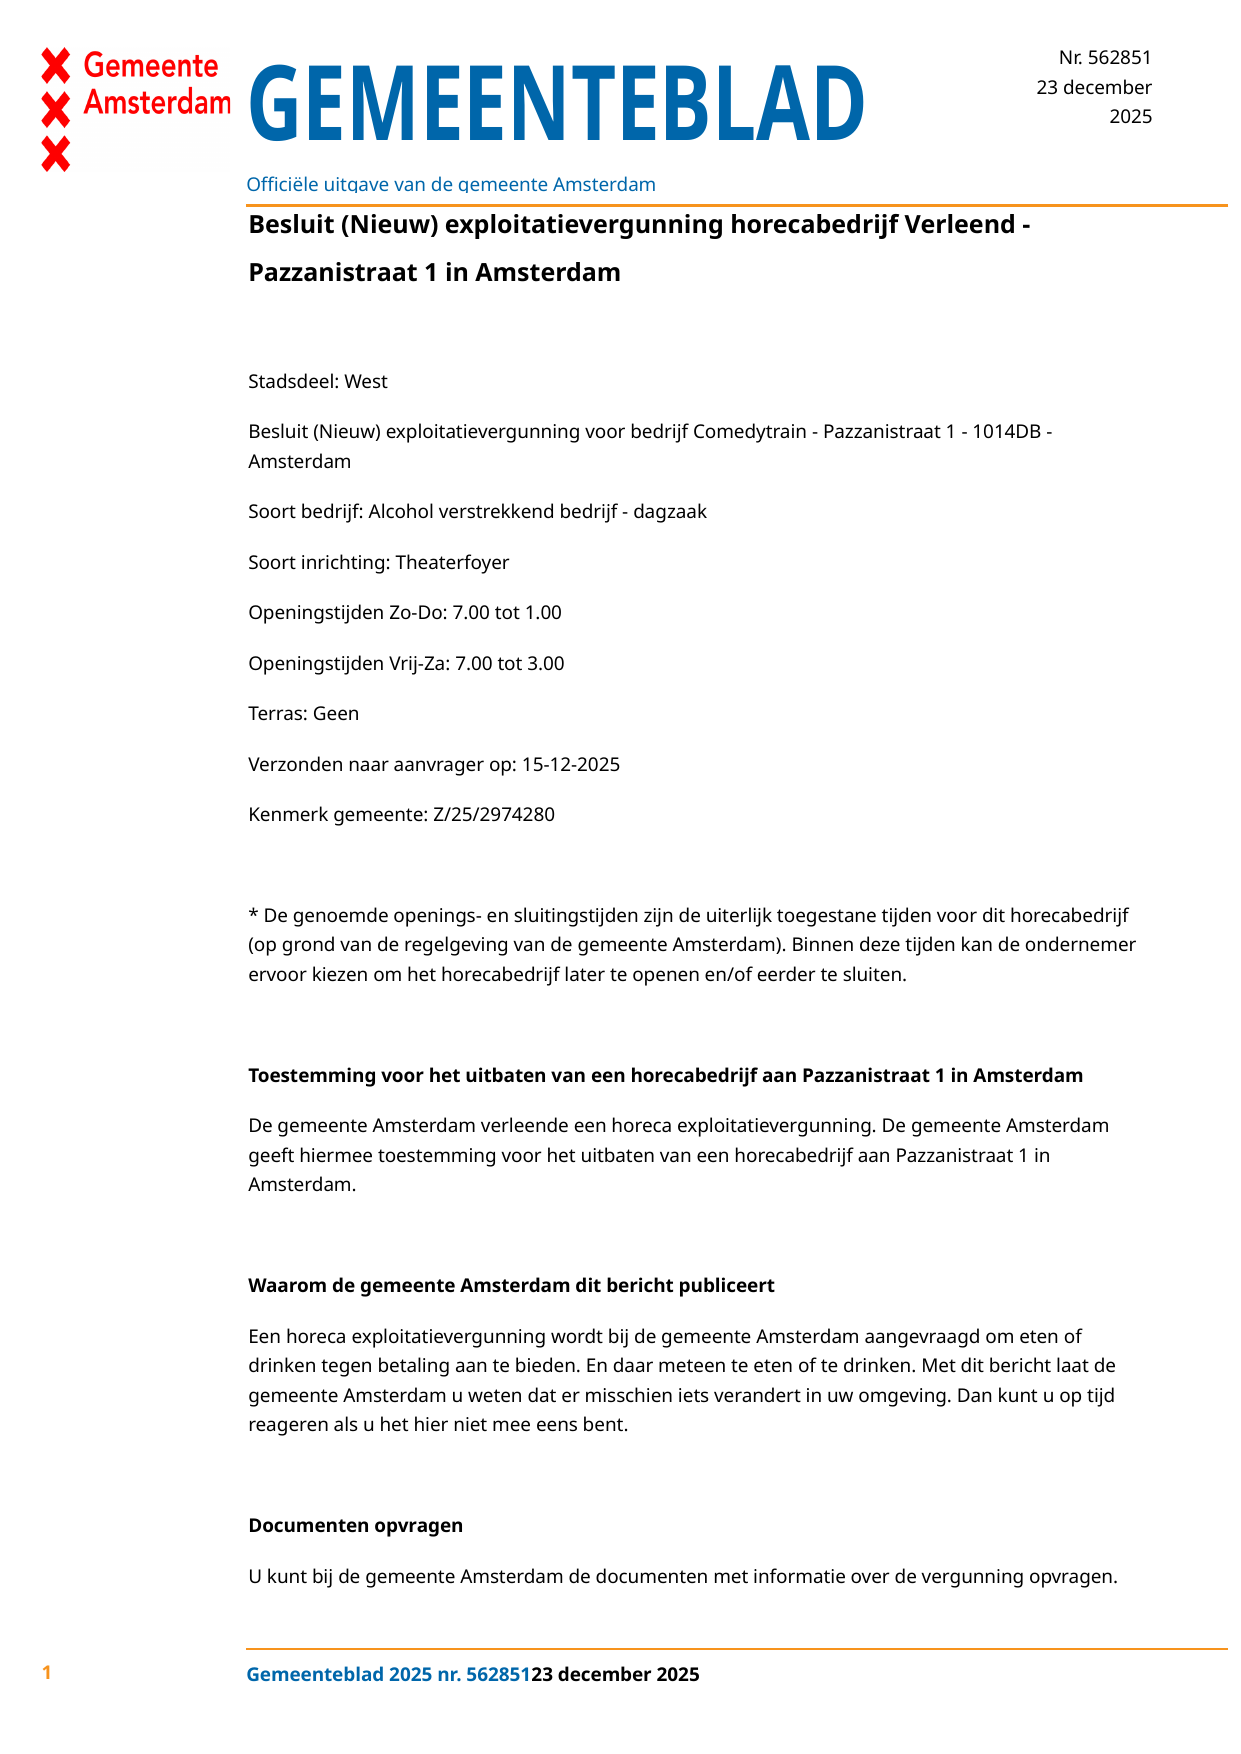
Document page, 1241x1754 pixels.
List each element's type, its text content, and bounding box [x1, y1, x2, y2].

text Openingstijden Zo-Do: 7.00 tot 1.00 [248, 599, 1152, 625]
text Terras: Geen [248, 700, 1152, 726]
text Soort inrichting: Theaterfoyer [248, 549, 1152, 575]
picture [41, 47, 231, 172]
text Kenmerk gemeente: Z/25/2974280 [248, 801, 1152, 827]
text Openingstijden Vrij-Za: 7.00 tot 3.00 [248, 650, 1152, 676]
text De gemeente Amsterdam verleende een horeca exploitatievergunning. De gemeente Amsterdam geeft hiermee toestemming voor het uitbaten van een horecabedrijf aan Pazzanistraat 1 in Amsterdam. [248, 1112, 1152, 1197]
text * De genoemde openings- en sluitingstijden zijn de uiterlijk toegestane tijden voor dit horecabedrijf (op grond van de regelgeving van de gemeente Amsterdam). Binnen deze tijden kan de ondernemer ervoor kiezen om het horecabedrijf later te openen en/of eerder te sluiten. [248, 902, 1152, 987]
text Soort bedrijf: Alcohol verstrekkend bedrijf - dagzaak [248, 499, 1152, 524]
text Verzonden naar aanvrager op: 15-12-2025 [248, 751, 1152, 777]
text U kunt bij de gemeente Amsterdam de documenten met informatie over de vergunning opvragen. [248, 1563, 1152, 1589]
text Documenten opvragen [248, 1512, 1152, 1538]
text Besluit (Nieuw) exploitatievergunning horecabedrijf Verleend - Pazzanistraat 1 in Amsterdam [248, 207, 1152, 288]
text Waarom de gemeente Amsterdam dit bericht publiceert [248, 1272, 1152, 1298]
text Een horeca exploitatievergunning wordt bij de gemeente Amsterdam aangevraagd om eten of drinken tegen betaling aan te bieden. En daar meteen te eten of te drinken. Met dit bericht laat de gemeente Amsterdam u weten dat er misschien iets verandert in uw omgeving. Dan kunt u op tijd reageren als u het hier niet mee eens bent. [248, 1323, 1152, 1437]
text Besluit (Nieuw) exploitatievergunning voor bedrijf Comedytrain - Pazzanistraat 1 - 1014DB - Amsterdam [248, 419, 1152, 474]
text Toestemming voor het uitbaten van een horecabedrijf aan Pazzanistraat 1 in Amsterdam [248, 1062, 1152, 1088]
text Stadsdeel: West [248, 368, 1152, 394]
